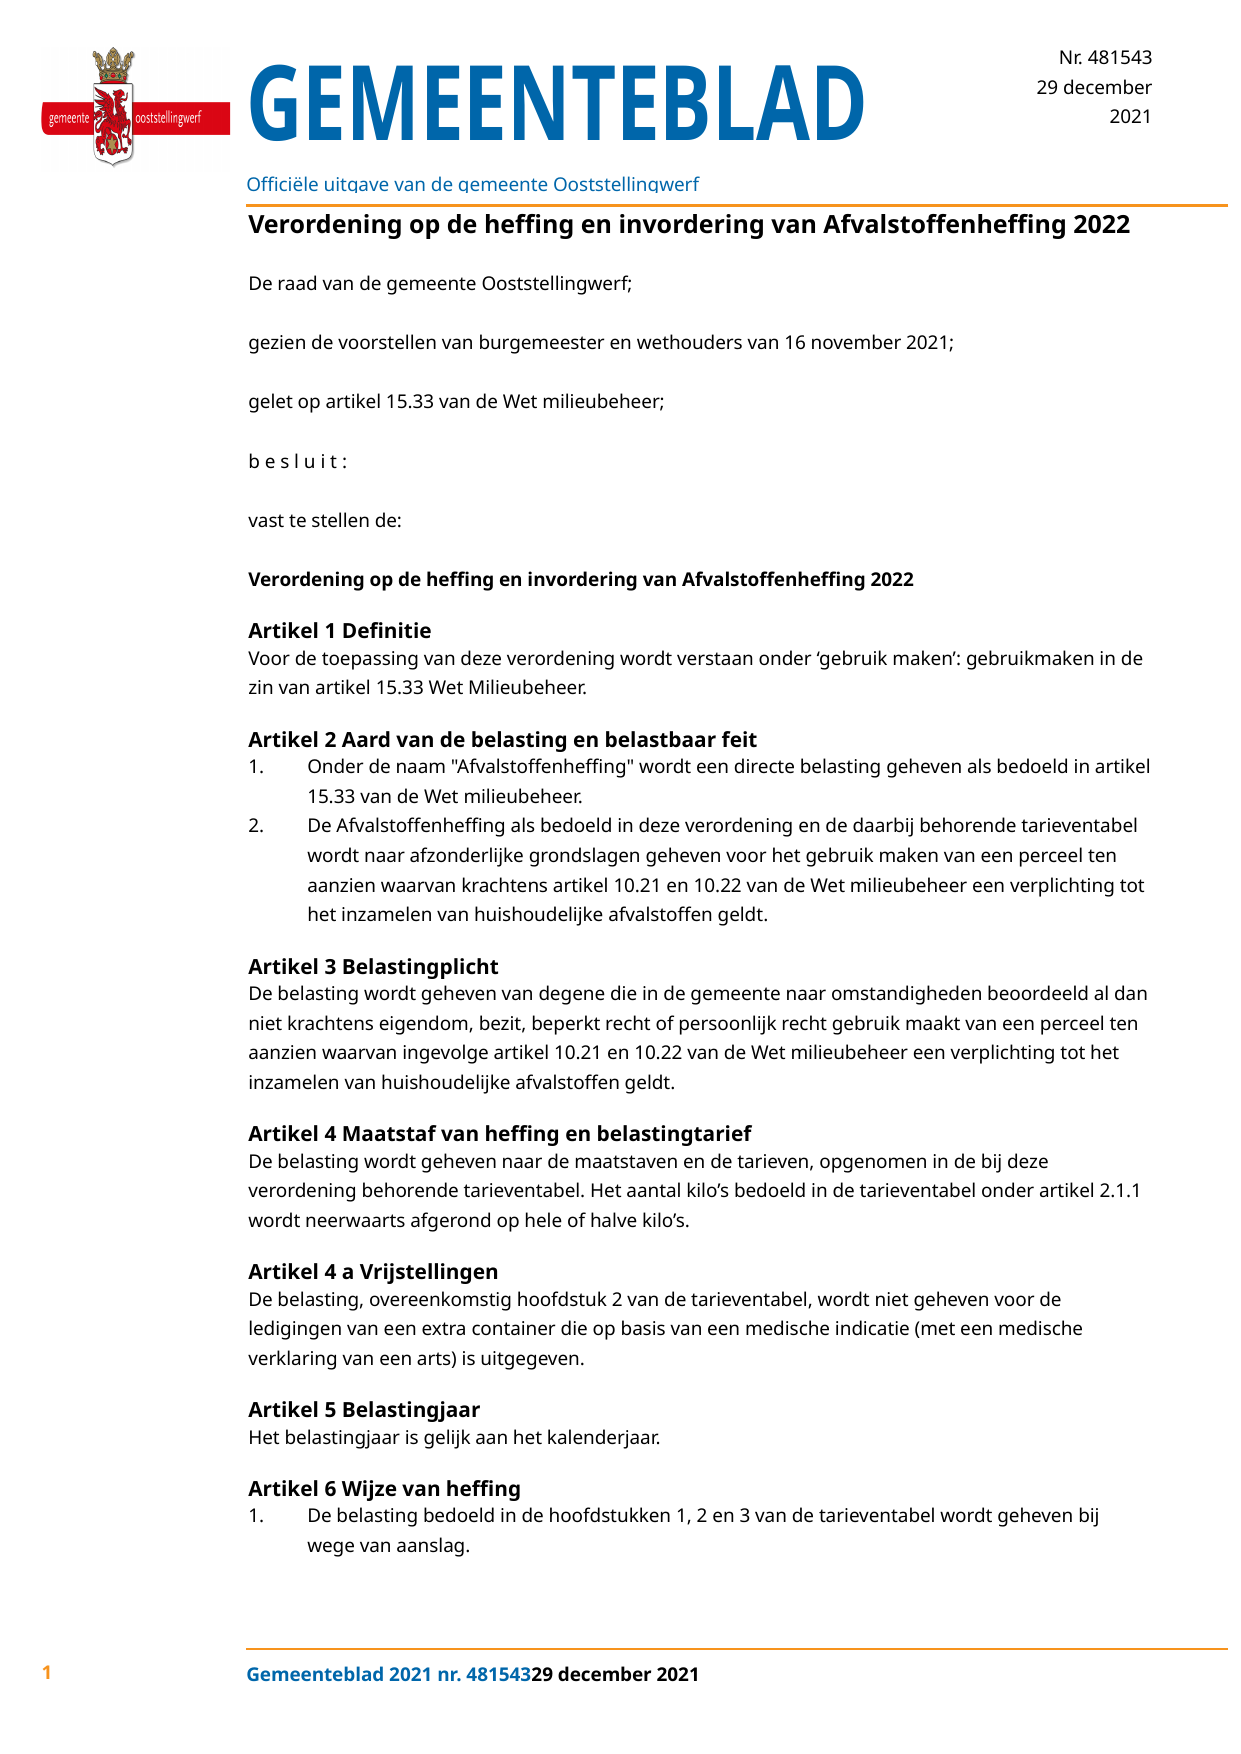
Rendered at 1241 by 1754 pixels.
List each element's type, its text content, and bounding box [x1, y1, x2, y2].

text Artikel 3 Belastingplicht [248, 952, 1152, 980]
text Voor de toepassing van deze verordening wordt verstaan onder ‘gebruik maken’: gebruikmaken in de zin van artikel 15.33 Wet Milieubeheer. [248, 645, 1152, 700]
list De Afvalstoffenheffing als bedoeld in deze verordening en de daarbij behorende tarieventabel wordt naar afzonderlijke grondslagen geheven voor het gebruik maken van een perceel ten aanzien waarvan krachtens artikel 10.21 en 10.22 van de Wet milieubeheer een verplichting tot het inzamelen van huishoudelijke afvalstoffen geldt. [248, 813, 1152, 927]
text Artikel 4 Maatstaf van heffing en belastingtarief [248, 1119, 1152, 1148]
text Artikel 4 a Vrijstellingen [248, 1257, 1152, 1286]
text Het belastingjaar is gelijk aan het kalenderjaar. [248, 1424, 1152, 1449]
text b e s l u i t : [248, 448, 1152, 473]
picture [41, 47, 231, 172]
text De raad van de gemeente Ooststellingwerf; [248, 270, 1152, 296]
text Verordening op de heffing en invordering van Afvalstoffenheffing 2022 [248, 207, 1152, 241]
text Artikel 2 Aard van de belasting en belastbaar feit [248, 725, 1152, 753]
text De belasting wordt geheven naar de maatstaven en de tarieven, opgenomen in de bij deze verordening behorende tarieventabel. Het aantal kilo’s bedoeld in de tarieventabel onder artikel 2.1.1 wordt neerwaarts afgerond op hele of halve kilo’s. [248, 1148, 1152, 1233]
text Artikel 5 Belastingjaar [248, 1395, 1152, 1424]
text De belasting, overeenkomstig hoofdstuk 2 van de tarieventabel, wordt niet geheven voor de ledigingen van een extra container die op basis van een medische indicatie (met een medische verklaring van een arts) is uitgegeven. [248, 1286, 1152, 1371]
text De belasting wordt geheven van degene die in de gemeente naar omstandigheden beoordeeld al dan niet krachtens eigendom, bezit, beperkt recht of persoonlijk recht gebruik maakt van een perceel ten aanzien waarvan ingevolge artikel 10.21 en 10.22 van de Wet milieubeheer een verplichting tot het inzamelen van huishoudelijke afvalstoffen geldt. [248, 980, 1152, 1095]
text gelet op artikel 15.33 van de Wet milieubeheer; [248, 389, 1152, 414]
text Artikel 6 Wijze van heffing [248, 1474, 1152, 1503]
text Artikel 1 Definitie [248, 617, 1152, 645]
text gezien de voorstellen van burgemeester en wethouders van 16 november 2021; [248, 329, 1152, 355]
text Verordening op de heffing en invordering van Afvalstoffenheffing 2022 [248, 566, 1152, 592]
list De belasting bedoeld in de hoofdstukken 1, 2 en 3 van de tarieventabel wordt geheven bij wege van aanslag. [248, 1503, 1152, 1558]
text vast te stellen de: [248, 507, 1152, 533]
list Onder de naam "Afvalstoffenheffing" wordt een directe belasting geheven als bedoeld in artikel 15.33 van de Wet milieubeheer. [248, 753, 1152, 809]
